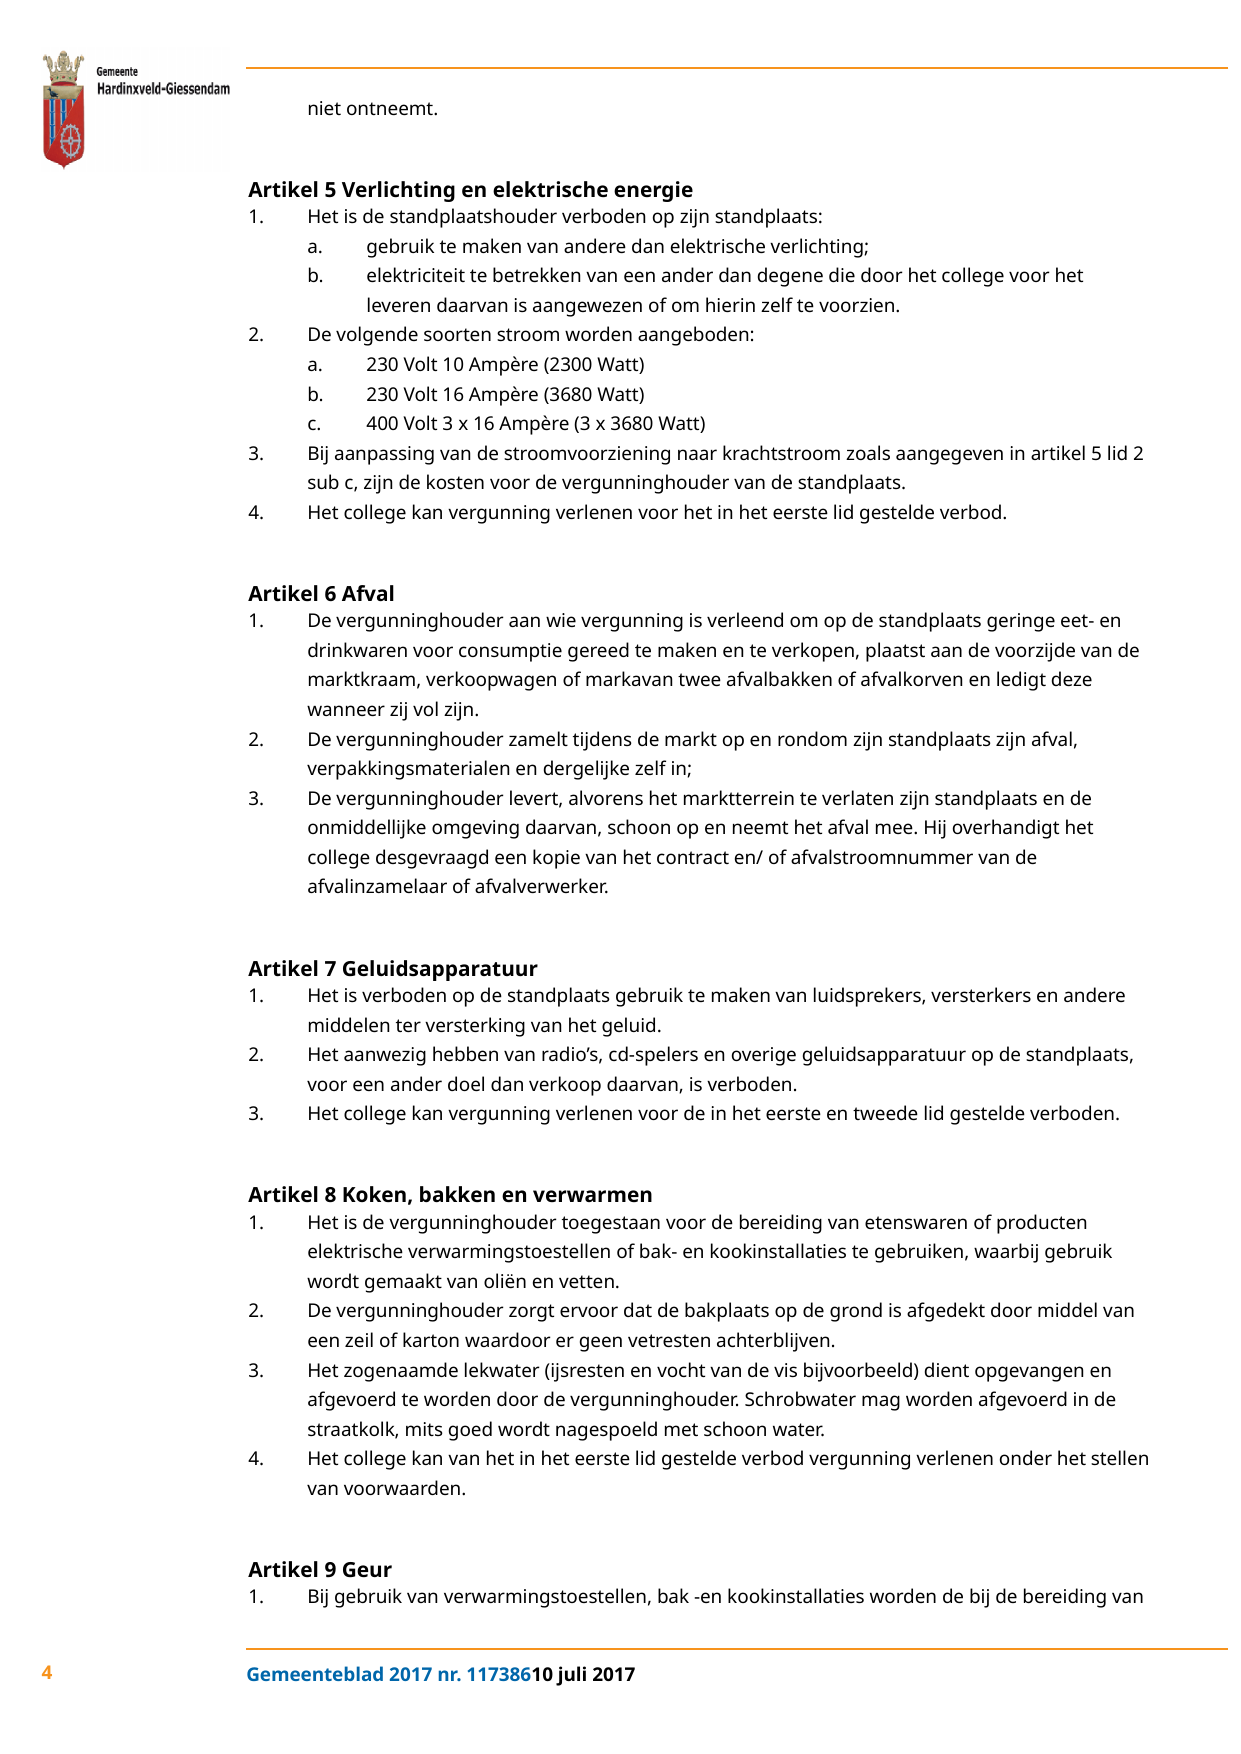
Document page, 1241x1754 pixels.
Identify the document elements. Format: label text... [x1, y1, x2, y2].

list Het college kan van het in het eerste lid gestelde verbod vergunning verlenen onder het stellen van voorwaarden. [248, 1446, 1152, 1501]
list 230 Volt 10 Ampère (2300 Watt) [307, 351, 1152, 377]
text Artikel 9 Geur [248, 1555, 1152, 1584]
list Het is de standplaatshouder verboden op zijn standplaats: [248, 203, 1152, 229]
list niet ontneemt. [248, 95, 1152, 121]
list Het zogenaamde lekwater (ijsresten en vocht van de vis bijvoorbeeld) dient opgevangen en afgevoerd te worden door de vergunninghouder. Schrobwater mag worden afgevoerd in de straatkolk, mits goed wordt nagespoeld met schoon water. [248, 1357, 1152, 1442]
list Het is verboden op de standplaats gebruik te maken van luidsprekers, versterkers en andere middelen ter versterking van het geluid. [248, 982, 1152, 1037]
list De volgende soorten stroom worden aangeboden: [248, 322, 1152, 347]
picture [41, 47, 231, 172]
list De vergunninghouder levert, alvorens het marktterrein te verlaten zijn standplaats en de onmiddellijke omgeving daarvan, schoon op en neemt het afval mee. Hij overhandigt het college desgevraagd een kopie van het contract en/ of afvalstroomnummer van de afvalinzamelaar of afvalverwerker. [248, 785, 1152, 899]
list De vergunninghouder aan wie vergunning is verleend om op de standplaats geringe eet- en drinkwaren voor consumptie gereed te maken en te verkopen, plaatst aan de voorzijde van de marktkraam, verkoopwagen of markavan twee afvalbakken of afvalkorven en ledigt deze wanneer zij vol zijn. [248, 607, 1152, 722]
list De vergunninghouder zamelt tijdens de markt op en rondom zijn standplaats zijn afval, verpakkingsmaterialen en dergelijke zelf in; [248, 726, 1152, 781]
text Artikel 5 Verlichting en elektrische energie [248, 175, 1152, 203]
list Bij gebruik van verwarmingstoestellen, bak -en kookinstallaties worden de bij de bereiding van [248, 1584, 1152, 1609]
list gebruik te maken van andere dan elektrische verlichting; [307, 233, 1152, 258]
list 400 Volt 3 x 16 Ampère (3 x 3680 Watt) [307, 410, 1152, 436]
list elektriciteit te betrekken van een ander dan degene die door het college voor het leveren daarvan is aangewezen of om hierin zelf te voorzien. [307, 262, 1152, 318]
list Bij aanpassing van de stroomvoorziening naar krachtstroom zoals aangegeven in artikel 5 lid 2 sub c, zijn de kosten voor de vergunninghouder van de standplaats. [248, 440, 1152, 495]
list Het is de vergunninghouder toegestaan voor de bereiding van etenswaren of producten elektrische verwarmingstoestellen of bak- en kookinstallaties te gebruiken, waarbij gebruik wordt gemaakt van oliën en vetten. [248, 1209, 1152, 1294]
list Het college kan vergunning verlenen voor het in het eerste lid gestelde verbod. [248, 499, 1152, 525]
text Artikel 7 Geluidsapparatuur [248, 954, 1152, 982]
list 230 Volt 16 Ampère (3680 Watt) [307, 381, 1152, 406]
list Het college kan vergunning verlenen voor de in het eerste en tweede lid gestelde verboden. [248, 1101, 1152, 1126]
list De vergunninghouder zorgt ervoor dat de bakplaats op de grond is afgedekt door middel van een zeil of karton waardoor er geen vetresten achterblijven. [248, 1298, 1152, 1353]
list Het aanwezig hebben van radio’s, cd-spelers en overige geluidsapparatuur op de standplaats, voor een ander doel dan verkoop daarvan, is verboden. [248, 1041, 1152, 1097]
text Artikel 6 Afval [248, 579, 1152, 607]
text Artikel 8 Koken, bakken en verwarmen [248, 1181, 1152, 1209]
